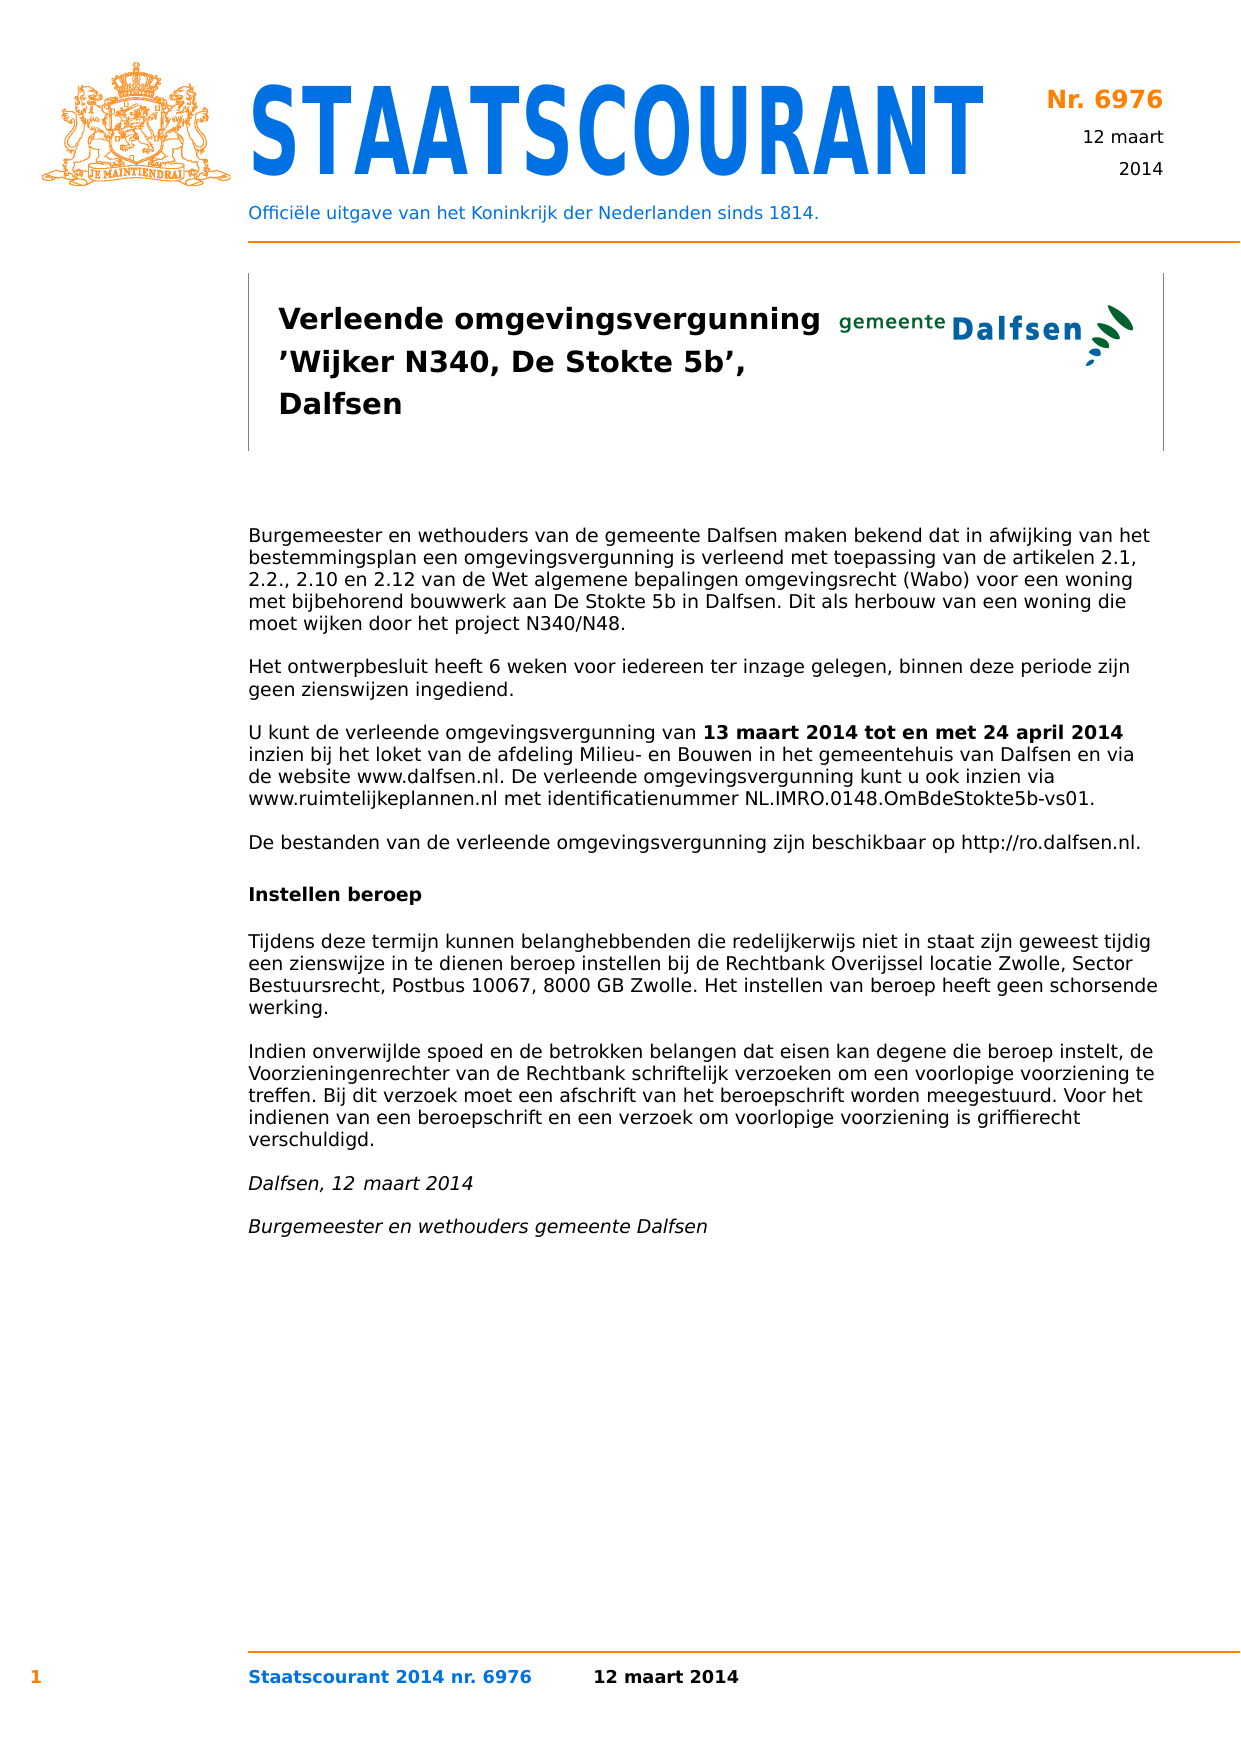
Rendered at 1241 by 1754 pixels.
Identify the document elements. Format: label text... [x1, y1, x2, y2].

table_cell Officiële uitgave van het Koninkrijk der Nederlanden sinds 1814. [248, 203, 1240, 241]
table_cell 12 maart [998, 121, 1240, 153]
text Indien onverwijlde spoed en de betrokken belangen dat eisen kan degene die beroep instelt, de Voorzieningenrechter van de Rechtbank schriftelijk verzoeken om een voorlopige voorziening te treffen. Bij dit verzoek moet een afschrift van het beroepschrift worden meegestuurd. Voor het indienen van een beroepschrift en een verzoek om voorlopige voorziening is griffierecht verschuldigd. [248, 1041, 1163, 1151]
text De bestanden van de verleende omgevingsvergunning zijn beschikbaar op http://ro.dalfsen.nl. [248, 832, 1163, 854]
text Burgemeester en wethouders van de gemeente Dalfsen maken bekend dat in afwijking van het bestemmingsplan een omgevingsvergunning is verleend met toepassing van de artikelen 2.1, 2.2., 2.10 en 2.12 van de Wet algemene bepalingen omgevingsrecht (Wabo) voor een woning met bijbehorend bouwwerk aan De Stokte 5b in Dalfsen. Dit als herbouw van een woning die moet wijken door het project N340/N48. [248, 525, 1163, 634]
text Dalfsen, 12 maart 2014 [248, 1173, 1163, 1194]
subtitle Instellen beroep [248, 884, 1163, 906]
text Tijdens deze termijn kunnen belanghebbenden die redelijkerwijs niet in staat zijn geweest tijdig een zienswijze in te dienen beroep instellen bij de Rechtbank Overijssel locatie Zwolle, Sector Bestuursrecht, Postbus 10067, 8000 GB Zwolle. Het instellen van beroep heeft geen schorsende werking. [248, 931, 1163, 1019]
text U kunt de verleende omgevingsvergunning van 13 maart 2014 tot en met 24 april 2014 inzien bij het loket van de afdeling Milieu- en Bouwen in het gemeentehuis van Dalfsen en via de website www.dalfsen.nl. De verleende omgevingsvergunning kunt u ook inzien via www.ruimtelijkeplannen.nl met identificatienummer NL.IMRO.0148.OmBdeStokte5b-vs01. [248, 722, 1163, 810]
table_header STAATSCOURANT [248, 62, 998, 203]
table_header Nr. 6976 [998, 62, 1240, 121]
text Burgemeester en wethouders gemeente Dalfsen [248, 1216, 1163, 1238]
picture [41, 62, 231, 186]
text Het ontwerpbesluit heeft 6 weken voor iedereen ter inzage gelegen, binnen deze periode zijn geen zienswijzen ingediend. [248, 656, 1163, 700]
subtitle Verleende omgevingsvergunning ’Wijker N340, De Stokte 5b’, Dalfsen [249, 273, 1163, 451]
picture [838, 302, 1134, 368]
table_cell 2014 [998, 153, 1240, 203]
table_header [25, 62, 248, 241]
